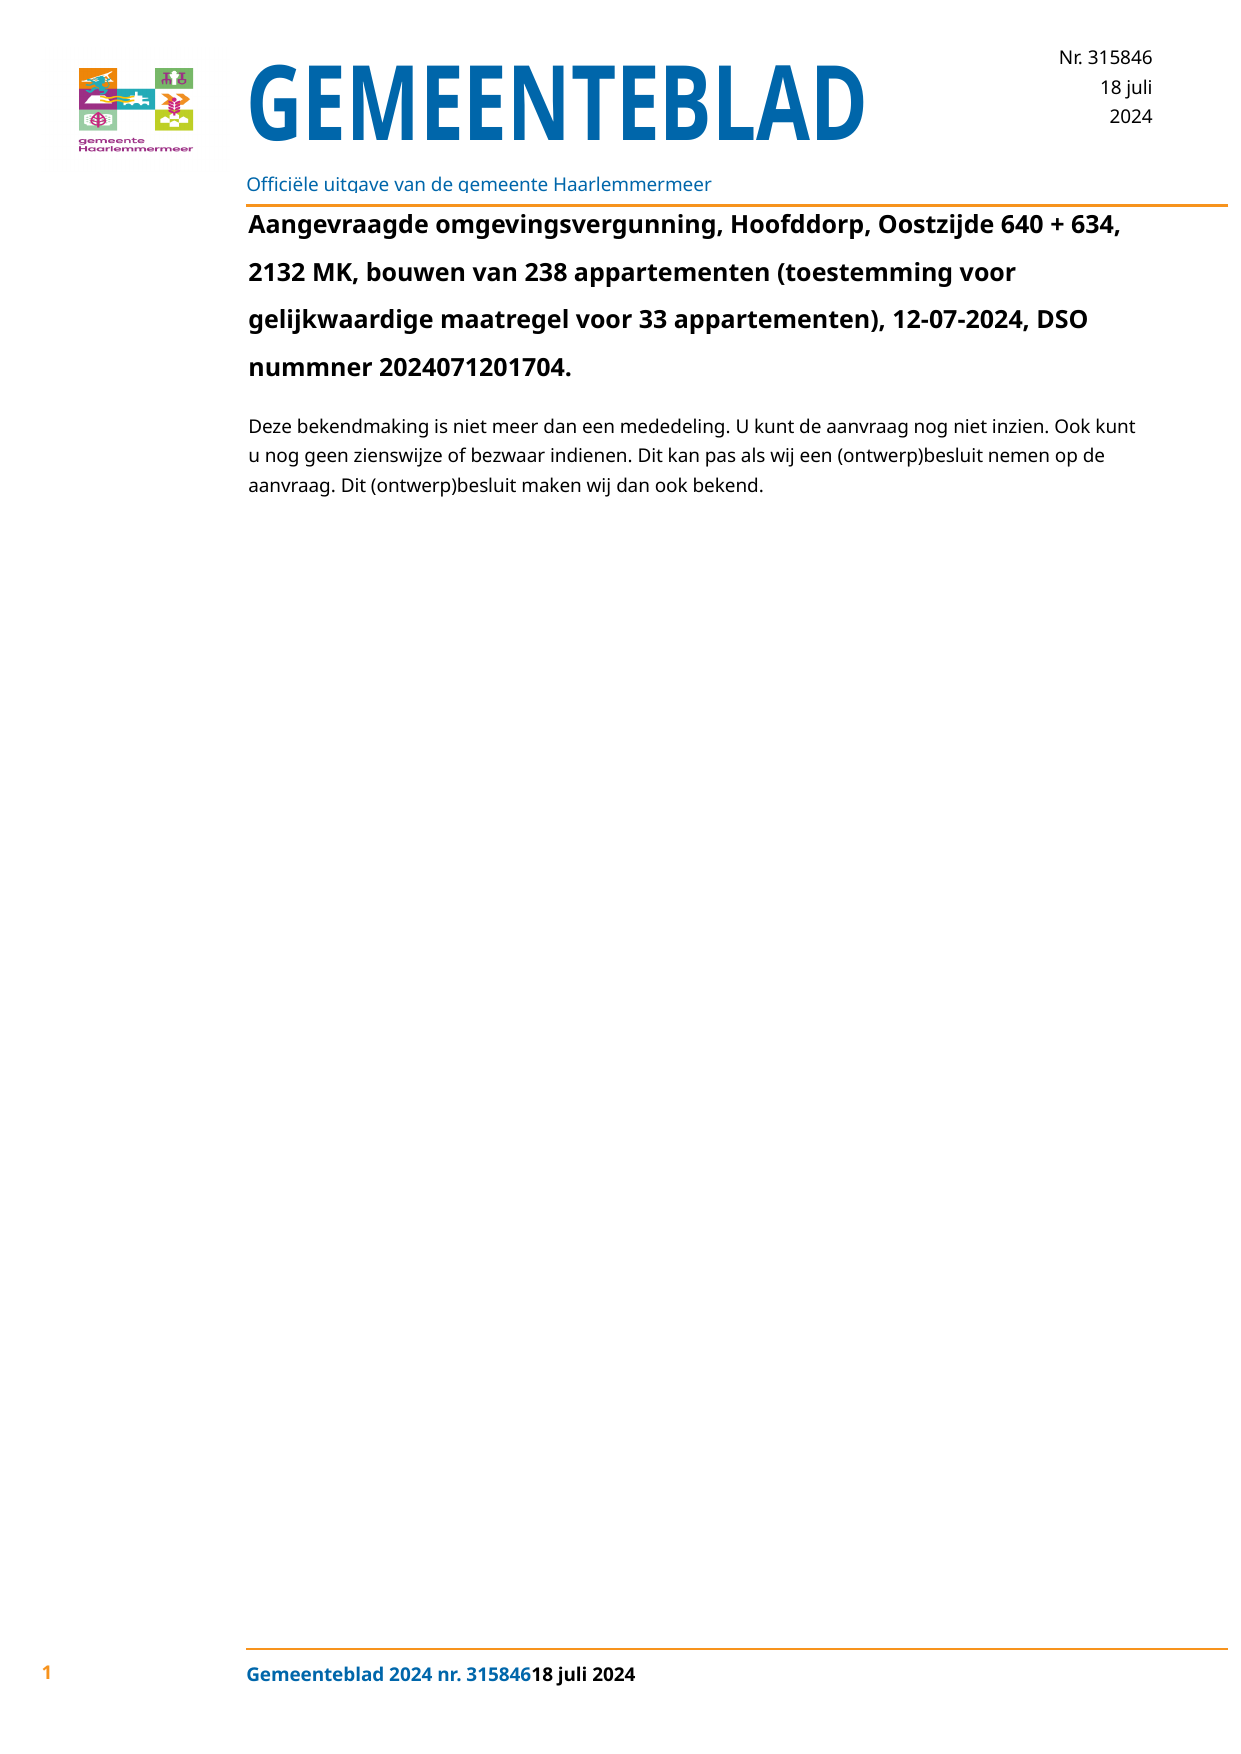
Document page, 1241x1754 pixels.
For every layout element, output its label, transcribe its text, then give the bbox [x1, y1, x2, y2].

text Aangevraagde omgevingsvergunning, Hoofddorp, Oostzijde 640 + 634, 2132 MK, bouwen van 238 appartementen (toestemming voor gelijkwaardige maatregel voor 33 appartementen), 12-07-2024, DSO nummner 2024071201704. [248, 207, 1152, 384]
picture [41, 47, 231, 172]
text Deze bekendmaking is niet meer dan een mededeling. U kunt de aanvraag nog niet inzien. Ook kunt u nog geen zienswijze of bezwaar indienen. Dit kan pas als wij een (ontwerp)besluit nemen op de aanvraag. Dit (ontwerp)besluit maken wij dan ook bekend. [248, 413, 1152, 498]
